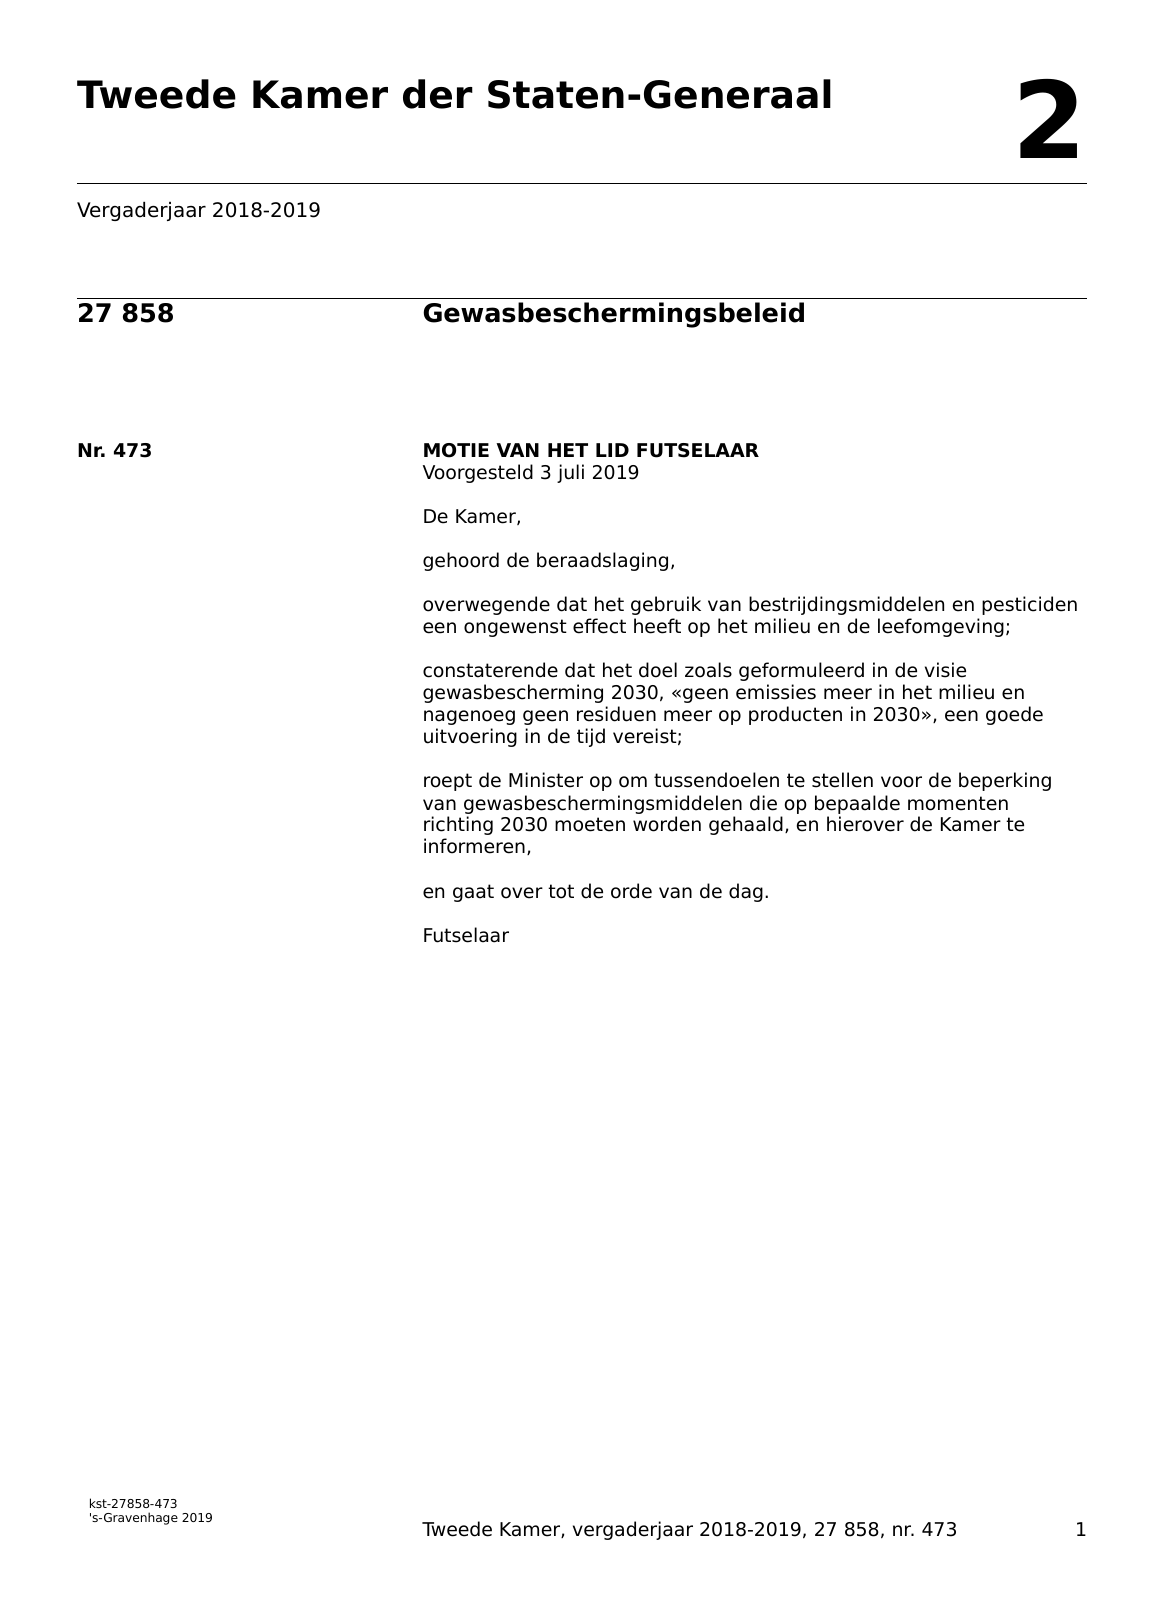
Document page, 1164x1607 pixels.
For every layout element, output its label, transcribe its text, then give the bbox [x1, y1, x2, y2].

table_header 2 [886, 59, 1087, 183]
table_header Tweede Kamer der Staten-Generaal [77, 59, 886, 183]
text De Kamer, [422, 506, 1087, 528]
text roept de Minister op om tussendoelen te stellen voor de beperking van gewasbeschermingsmiddelen die op bepaalde momenten richting 2030 moeten worden gehaald, en hierover de Kamer te informeren, [422, 770, 1087, 858]
text kst-27858-473 [88, 1497, 323, 1511]
text Voorgesteld 3 juli 2019 [422, 462, 1087, 484]
text 's-Gravenhage 2019 [88, 1511, 323, 1525]
subtitle 27 858 Gewasbeschermingsbeleid [77, 299, 1087, 329]
text Futselaar [422, 925, 1087, 947]
text gehoord de beraadslaging, [422, 550, 1087, 572]
text constaterende dat het doel zoals geformuleerd in de visie gewasbescherming 2030, «geen emissies meer in het milieu en nagenoeg geen residuen meer op producten in 2030», een goede uitvoering in de tijd vereist; [422, 660, 1087, 748]
subtitle Nr. 473 MOTIE VAN HET LID FUTSELAAR [77, 440, 1087, 462]
table_cell Vergaderjaar 2018-2019 [77, 184, 1087, 298]
text en gaat over tot de orde van de dag. [422, 881, 1087, 902]
text overwegende dat het gebruik van bestrijdingsmiddelen en pesticiden een ongewenst effect heeft op het milieu en de leefomgeving; [422, 594, 1087, 638]
